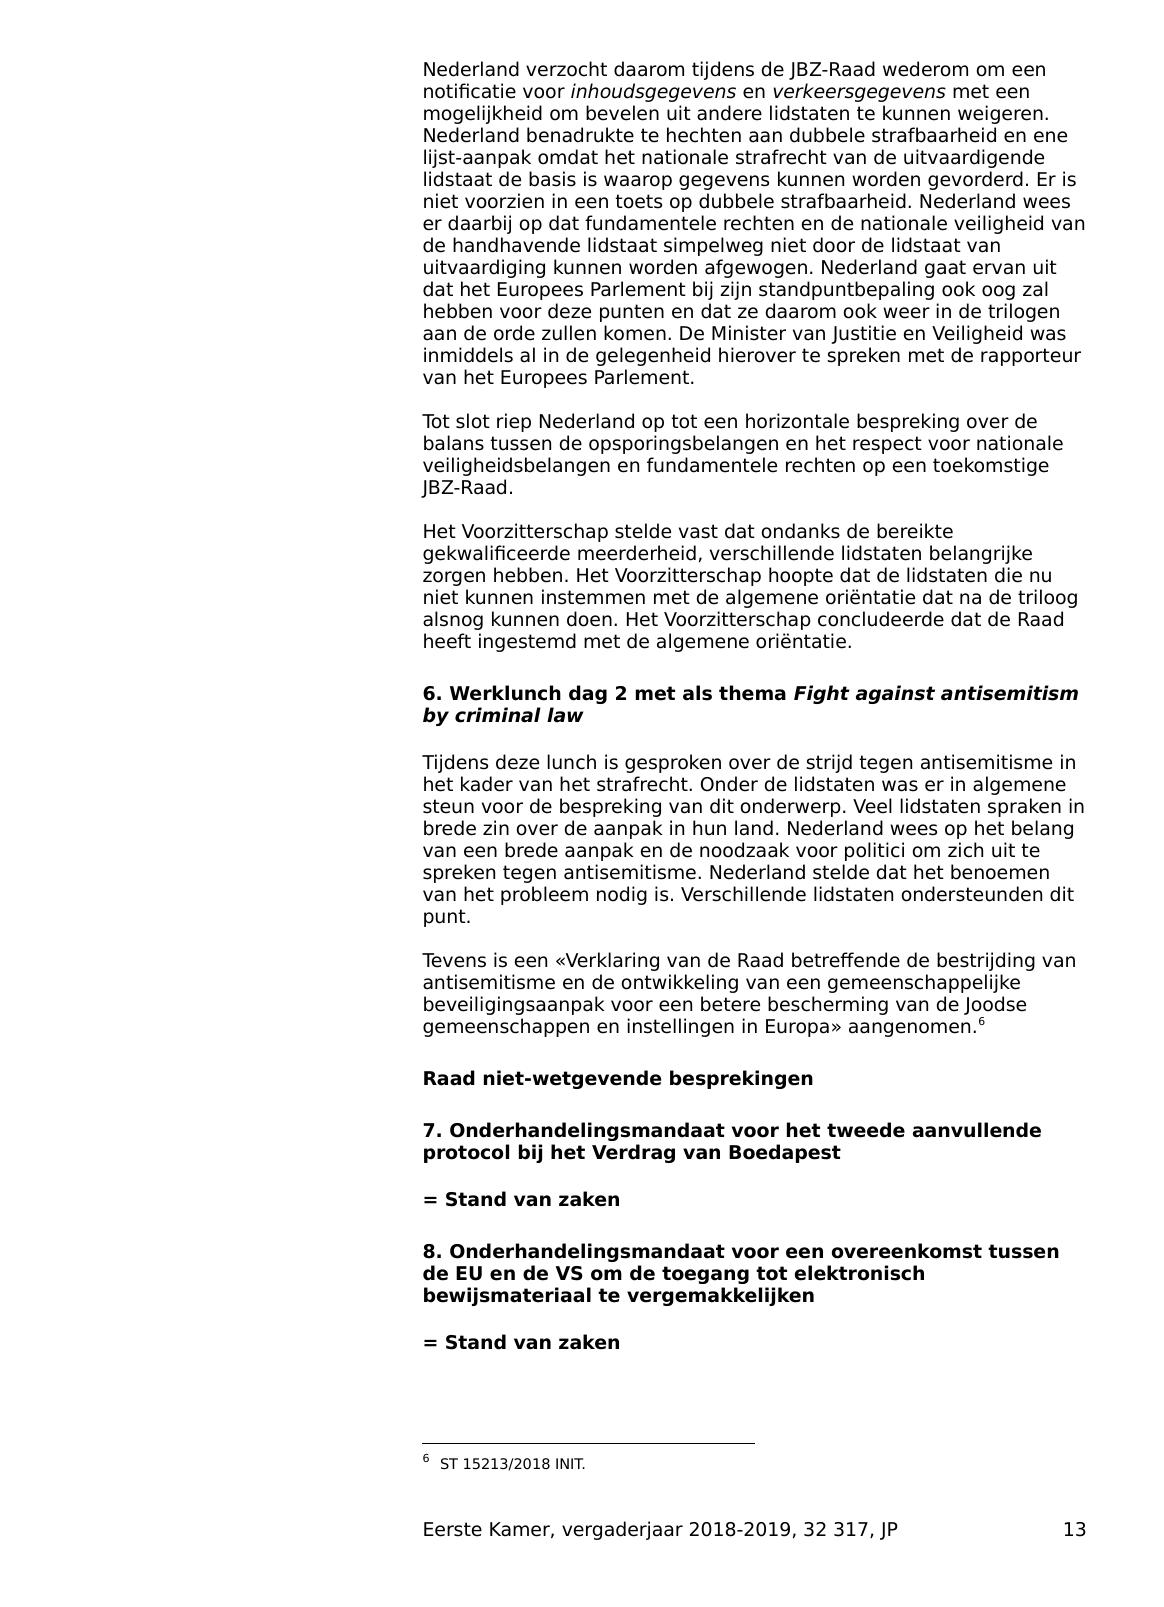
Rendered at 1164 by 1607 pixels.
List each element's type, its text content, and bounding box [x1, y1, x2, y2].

text ST 15213/2018 INIT. [422, 1452, 1087, 1474]
text Het Voorzitterschap stelde vast dat ondanks de bereikte gekwalificeerde meerderheid, verschillende lidstaten belangrijke zorgen hebben. Het Voorzitterschap hoopte dat de lidstaten die nu niet kunnen instemmen met de algemene oriëntatie dat na de triloog alsnog kunnen doen. Het Voorzitterschap concludeerde dat de Raad heeft ingestemd met de algemene oriëntatie. [422, 521, 1087, 653]
text Nederland verzocht daarom tijdens de JBZ-Raad wederom om een notificatie voor inhoudsgegevens en verkeersgegevens met een mogelijkheid om bevelen uit andere lidstaten te kunnen weigeren. Nederland benadrukte te hechten aan dubbele strafbaarheid en ene lijst-aanpak omdat het nationale strafrecht van de uitvaardigende lidstaat de basis is waarop gegevens kunnen worden gevorderd. Er is niet voorzien in een toets op dubbele strafbaarheid. Nederland wees er daarbij op dat fundamentele rechten en de nationale veiligheid van de handhavende lidstaat simpelweg niet door de lidstaat van uitvaardiging kunnen worden afgewogen. Nederland gaat ervan uit dat het Europees Parlement bij zijn standpuntbepaling ook oog zal hebben voor deze punten en dat ze daarom ook weer in de trilogen aan de orde zullen komen. De Minister van Justitie en Veiligheid was inmiddels al in de gelegenheid hierover te spreken met de rapporteur van het Europees Parlement. [422, 59, 1087, 389]
subtitle 8. Onderhandelingsmandaat voor een overeenkomst tussen de EU en de VS om de toegang tot elektronisch bewijsmateriaal te vergemakkelijken [422, 1241, 1087, 1307]
text = Stand van zaken [422, 1189, 1087, 1211]
text Tot slot riep Nederland op tot een horizontale bespreking over de balans tussen de opsporingsbelangen en het respect voor nationale veiligheidsbelangen en fundamentele rechten op een toekomstige JBZ-Raad. [422, 411, 1087, 499]
text = Stand van zaken [422, 1332, 1087, 1354]
text Tevens is een «Verklaring van de Raad betreffende de bestrijding van antisemitisme en de ontwikkeling van een gemeenschappelijke beveiligingsaanpak voor een betere bescherming van de Joodse gemeenschappen en instellingen in Europa» aangenomen. [422, 950, 1087, 1038]
subtitle 6. Werklunch dag 2 met als thema Fight against antisemitism by criminal law [422, 683, 1087, 727]
subtitle Raad niet-wetgevende besprekingen [422, 1068, 1087, 1090]
text Tijdens deze lunch is gesproken over de strijd tegen antisemitisme in het kader van het strafrecht. Onder de lidstaten was er in algemene steun voor de bespreking van dit onderwerp. Veel lidstaten spraken in brede zin over de aanpak in hun land. Nederland wees op het belang van een brede aanpak en de noodzaak voor politici om zich uit te spreken tegen antisemitisme. Nederland stelde dat het benoemen van het probleem nodig is. Verschillende lidstaten ondersteunden dit punt. [422, 752, 1087, 928]
subtitle 7. Onderhandelingsmandaat voor het tweede aanvullende protocol bij het Verdrag van Boedapest [422, 1120, 1087, 1164]
